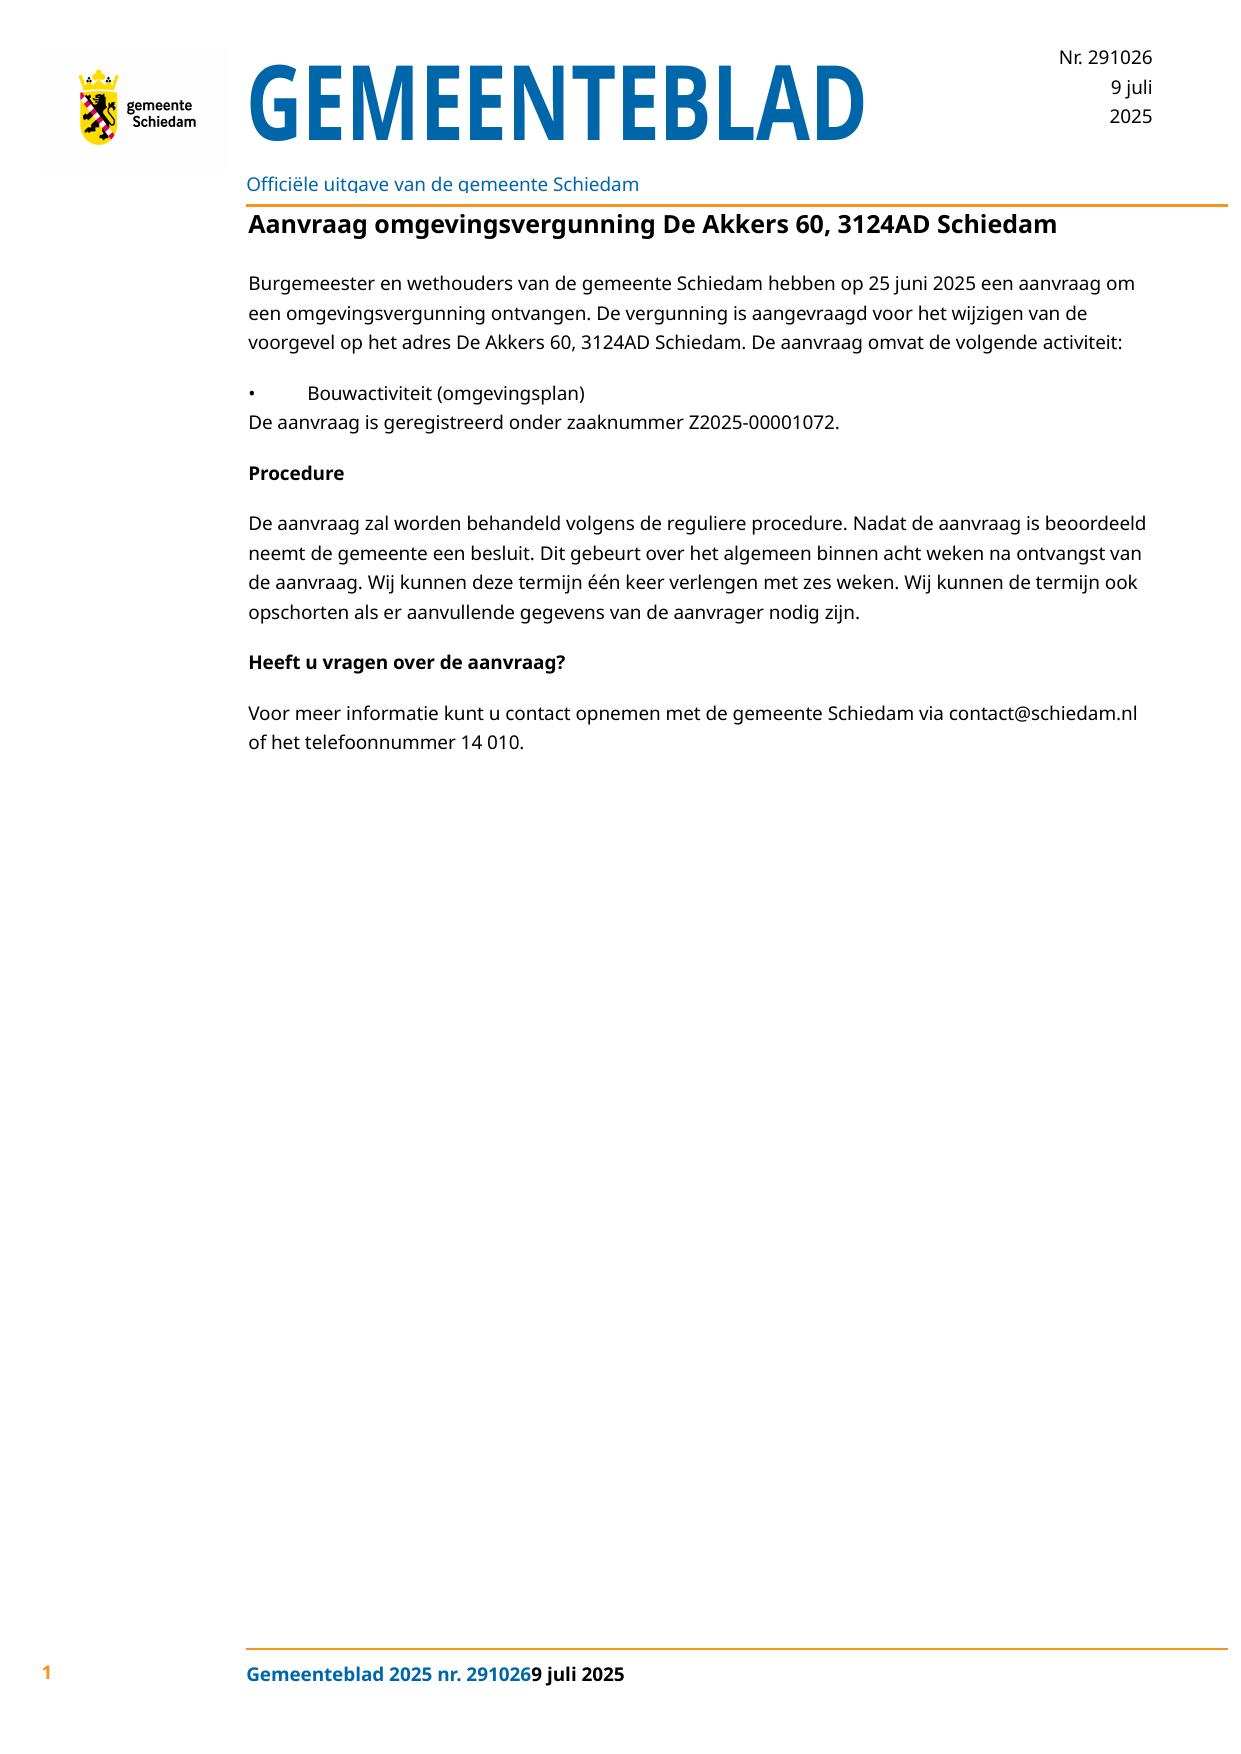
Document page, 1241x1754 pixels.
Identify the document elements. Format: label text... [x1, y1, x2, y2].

list Bouwactiviteit (omgevingsplan) [248, 380, 1152, 406]
text Voor meer informatie kunt u contact opnemen met de gemeente Schiedam via contact@schiedam.nl of het telefoonnummer 14 010. [248, 700, 1152, 755]
text Aanvraag omgevingsvergunning De Akkers 60, 3124AD Schiedam [248, 207, 1152, 241]
text De aanvraag zal worden behandeld volgens de reguliere procedure. Nadat de aanvraag is beoordeeld neemt de gemeente een besluit. Dit gebeurt over het algemeen binnen acht weken na ontvangst van de aanvraag. Wij kunnen deze termijn één keer verlengen met zes weken. Wij kunnen de termijn ook opschorten als er aanvullende gegevens van de aanvrager nodig zijn. [248, 510, 1152, 625]
text Heeft u vragen over de aanvraag? [248, 649, 1152, 675]
text De aanvraag is geregistreerd onder zaaknummer Z2025-00001072. [248, 409, 1152, 435]
text Procedure [248, 460, 1152, 486]
picture [41, 47, 231, 172]
text Burgemeester en wethouders van de gemeente Schiedam hebben op 25 juni 2025 een aanvraag om een omgevingsvergunning ontvangen. De vergunning is aangevraagd voor het wijzigen van de voorgevel op het adres De Akkers 60, 3124AD Schiedam. De aanvraag omvat de volgende activiteit: [248, 270, 1152, 355]
